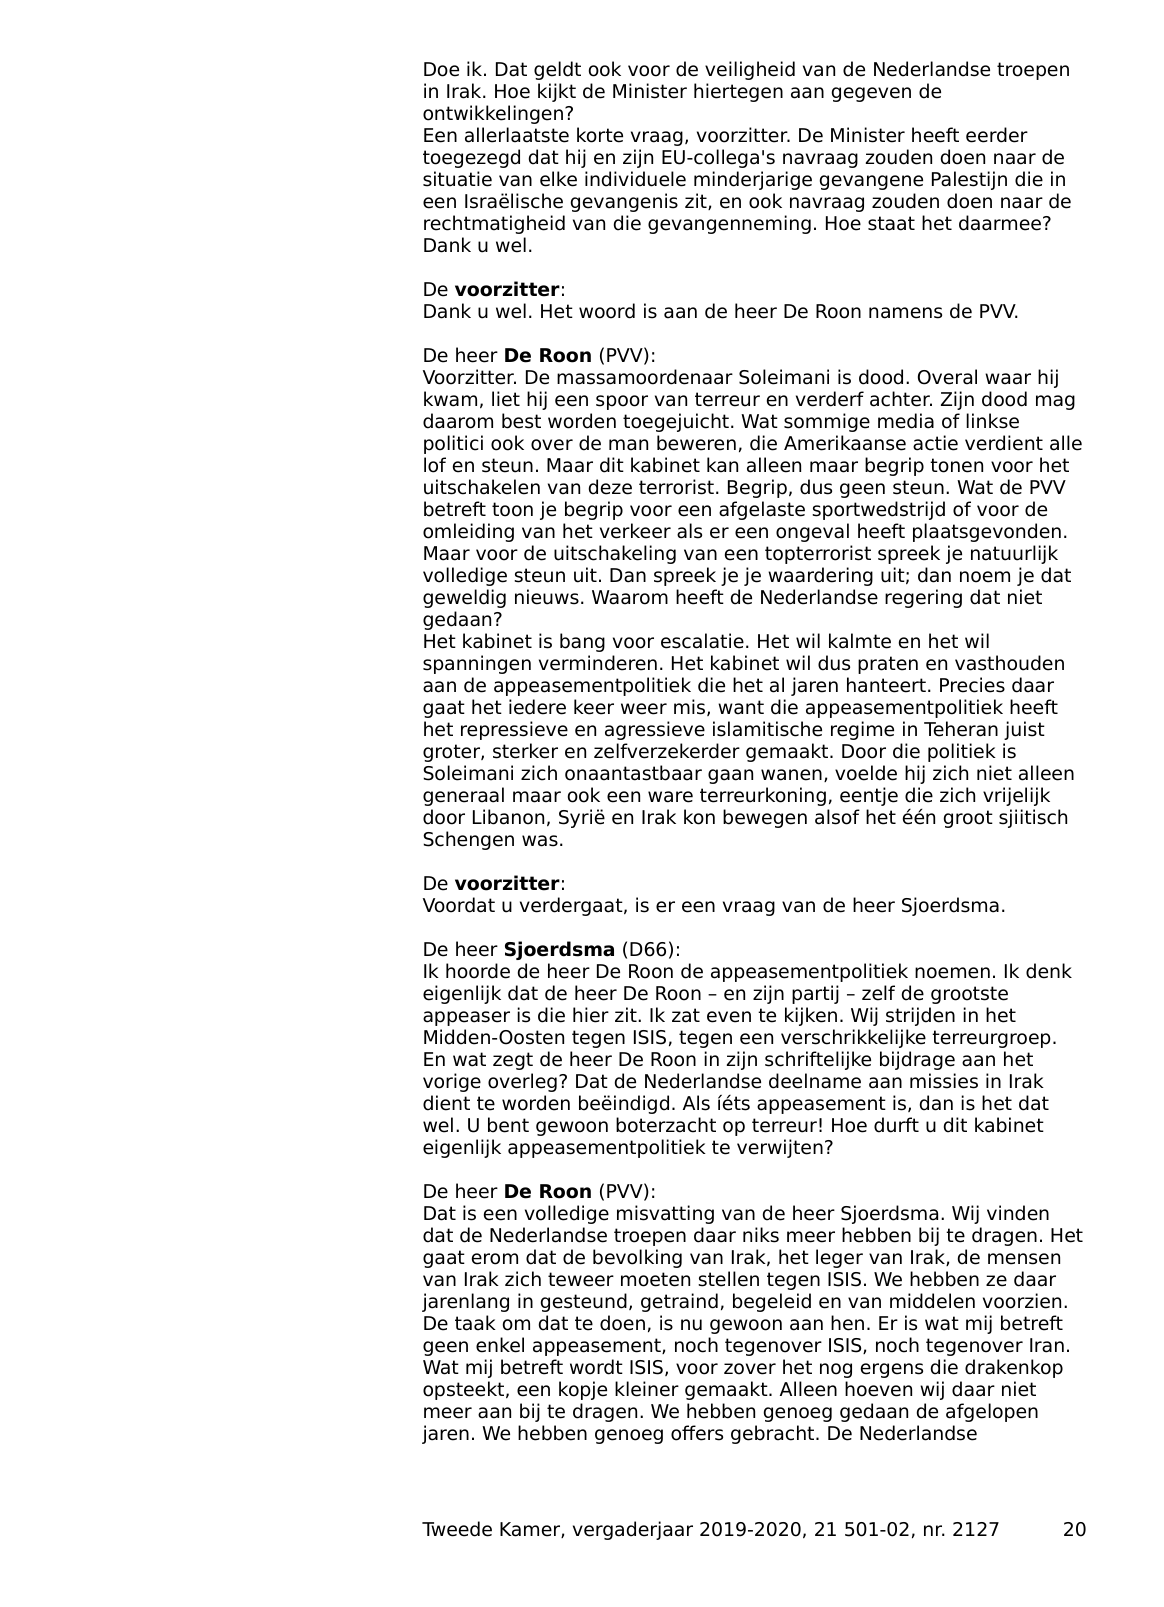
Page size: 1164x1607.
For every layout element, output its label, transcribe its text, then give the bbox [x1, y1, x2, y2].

text Dank u wel. Het woord is aan de heer De Roon namens de PVV. [422, 301, 1087, 323]
text Een allerlaatste korte vraag, voorzitter. De Minister heeft eerder toegezegd dat hij en zijn EU-collega's navraag zouden doen naar de situatie van elke individuele minderjarige gevangene Palestijn die in een Israëlische gevangenis zit, en ook navraag zouden doen naar de rechtmatigheid van die gevangenneming. Hoe staat het daarmee? [422, 125, 1087, 235]
text Dank u wel. [422, 235, 1087, 257]
text Doe ik. Dat geldt ook voor de veiligheid van de Nederlandse troepen in Irak. Hoe kijkt de Minister hiertegen aan gegeven de ontwikkelingen? [422, 59, 1087, 125]
text De voorzitter: [422, 873, 1087, 895]
text De heer De Roon (PVV): [422, 1181, 1087, 1203]
text Dat is een volledige misvatting van de heer Sjoerdsma. Wij vinden dat de Nederlandse troepen daar niks meer hebben bij te dragen. Het gaat erom dat de bevolking van Irak, het leger van Irak, de mensen van Irak zich teweer moeten stellen tegen ISIS. We hebben ze daar jarenlang in gesteund, getraind, begeleid en van middelen voorzien. De taak om dat te doen, is nu gewoon aan hen. Er is wat mij betreft geen enkel appeasement, noch tegenover ISIS, noch tegenover Iran. Wat mij betreft wordt ISIS, voor zover het nog ergens die drakenkop opsteekt, een kopje kleiner gemaakt. Alleen hoeven wij daar niet meer aan bij te dragen. We hebben genoeg gedaan de afgelopen jaren. We hebben genoeg offers gebracht. De Nederlandse [422, 1203, 1087, 1445]
text Ik hoorde de heer De Roon de appeasementpolitiek noemen. Ik denk eigenlijk dat de heer De Roon – en zijn partij – zelf de grootste appeaser is die hier zit. Ik zat even te kijken. Wij strijden in het Midden-Oosten tegen ISIS, tegen een verschrikkelijke terreurgroep. En wat zegt de heer De Roon in zijn schriftelijke bijdrage aan het vorige overleg? Dat de Nederlandse deelname aan missies in Irak dient te worden beëindigd. Als íéts appeasement is, dan is het dat wel. U bent gewoon boterzacht op terreur! Hoe durft u dit kabinet eigenlijk appeasementpolitiek te verwijten? [422, 961, 1087, 1159]
text Het kabinet is bang voor escalatie. Het wil kalmte en het wil spanningen verminderen. Het kabinet wil dus praten en vasthouden aan de appeasementpolitiek die het al jaren hanteert. Precies daar gaat het iedere keer weer mis, want die appeasementpolitiek heeft het repressieve en agressieve islamitische regime in Teheran juist groter, sterker en zelfverzekerder gemaakt. Door die politiek is Soleimani zich onaantastbaar gaan wanen, voelde hij zich niet alleen generaal maar ook een ware terreurkoning, eentje die zich vrijelijk door Libanon, Syrië en Irak kon bewegen alsof het één groot sjiitisch Schengen was. [422, 631, 1087, 851]
text De heer De Roon (PVV): [422, 345, 1087, 367]
text De heer Sjoerdsma (D66): [422, 939, 1087, 961]
text Voordat u verdergaat, is er een vraag van de heer Sjoerdsma. [422, 895, 1087, 917]
text De voorzitter: [422, 279, 1087, 301]
text Voorzitter. De massamoordenaar Soleimani is dood. Overal waar hij kwam, liet hij een spoor van terreur en verderf achter. Zijn dood mag daarom best worden toegejuicht. Wat sommige media of linkse politici ook over de man beweren, die Amerikaanse actie verdient alle lof en steun. Maar dit kabinet kan alleen maar begrip tonen voor het uitschakelen van deze terrorist. Begrip, dus geen steun. Wat de PVV betreft toon je begrip voor een afgelaste sportwedstrijd of voor de omleiding van het verkeer als er een ongeval heeft plaatsgevonden. Maar voor de uitschakeling van een topterrorist spreek je natuurlijk volledige steun uit. Dan spreek je je waardering uit; dan noem je dat geweldig nieuws. Waarom heeft de Nederlandse regering dat niet gedaan? [422, 367, 1087, 631]
